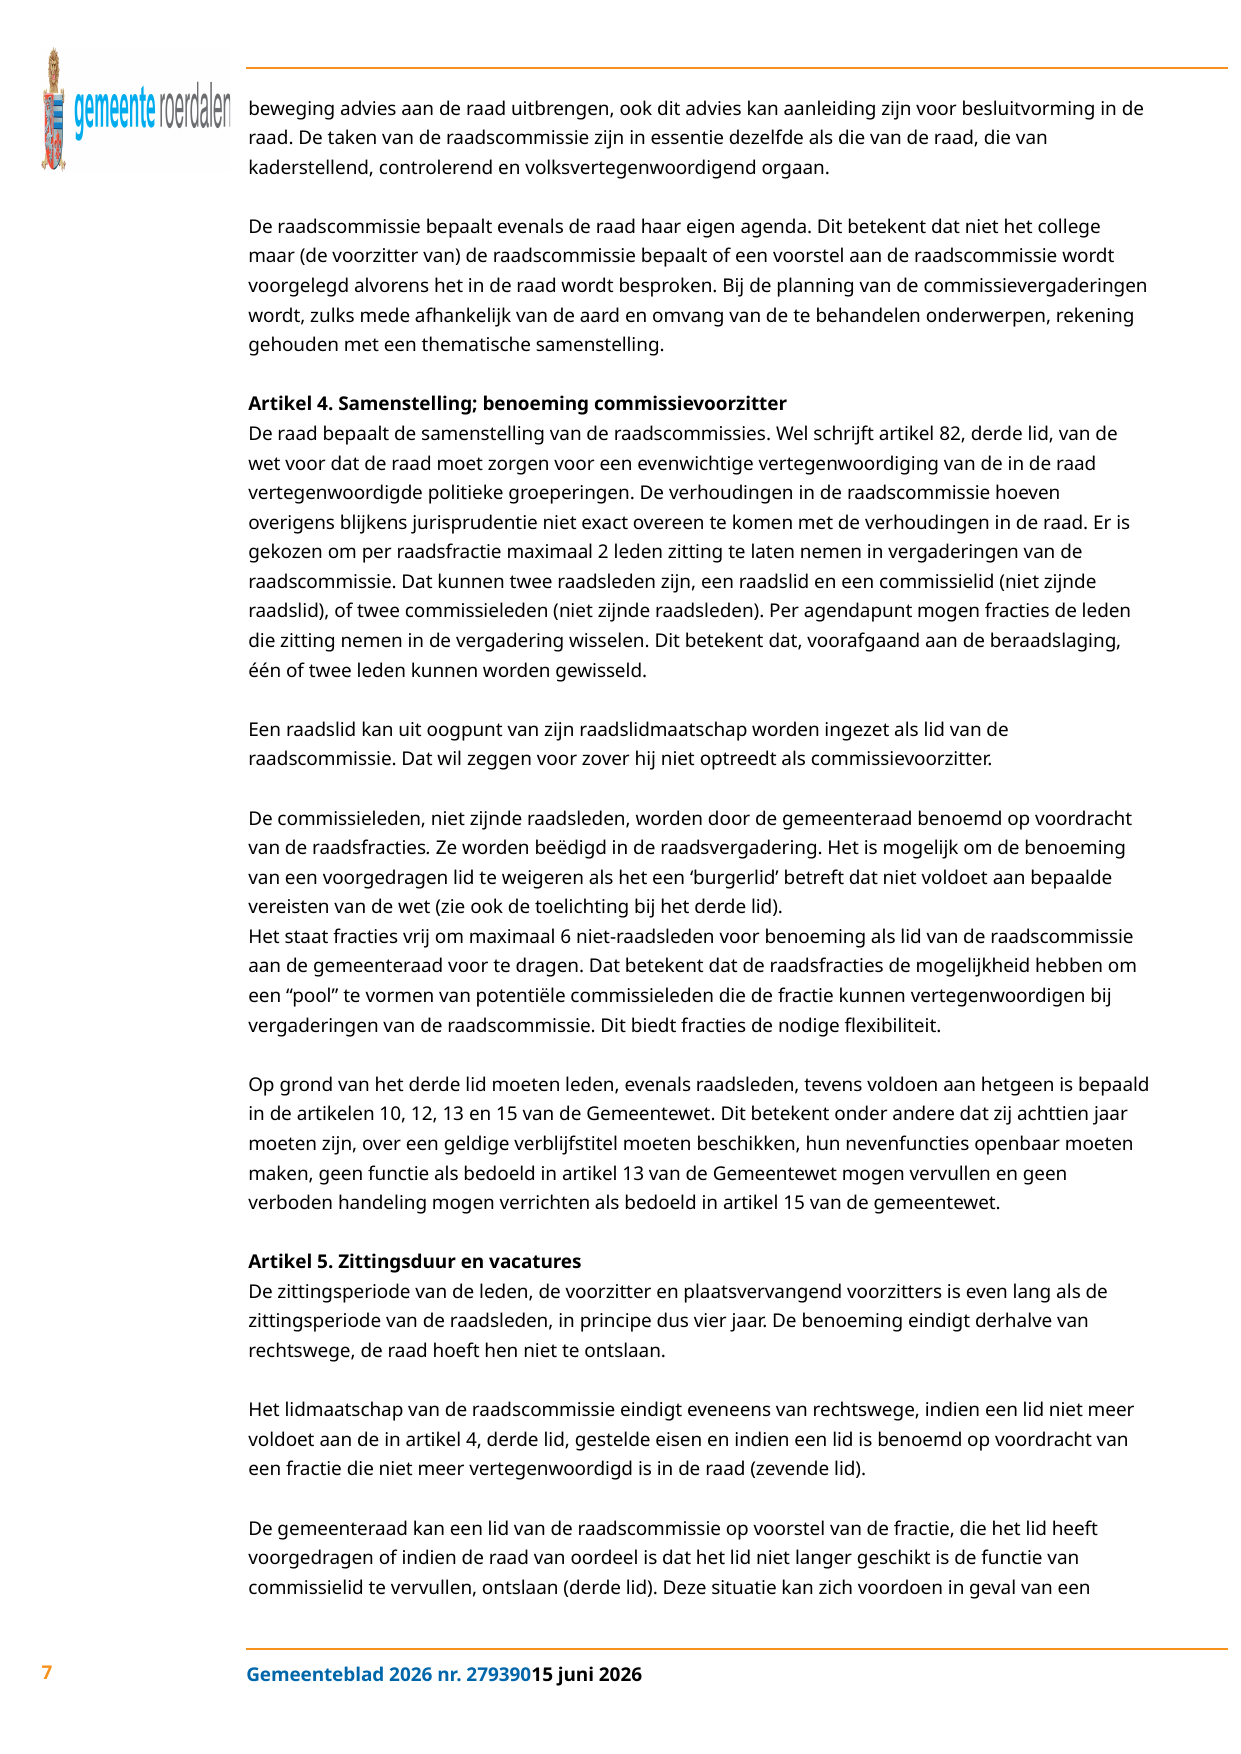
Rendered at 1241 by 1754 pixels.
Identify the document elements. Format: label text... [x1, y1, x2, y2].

text Op grond van het derde lid moeten leden, evenals raadsleden, tevens voldoen aan hetgeen is bepaald in de artikelen 10, 12, 13 en 15 van de Gemeentewet. Dit betekent onder andere dat zij achttien jaar moeten zijn, over een geldige verblijfstitel moeten beschikken, hun nevenfuncties openbaar moeten maken, geen functie als bedoeld in artikel 13 van de Gemeentewet mogen vervullen en geen verboden handeling mogen verrichten als bedoeld in artikel 15 van de gemeentewet. [248, 1071, 1152, 1215]
picture [41, 47, 231, 172]
text De commissieleden, niet zijnde raadsleden, worden door de gemeenteraad benoemd op voordracht van de raadsfracties. Ze worden beëdigd in de raadsvergadering. Het is mogelijk om de benoeming van een voorgedragen lid te weigeren als het een ‘burgerlid’ betreft dat niet voldoet aan bepaalde vereisten van de wet (zie ook de toelichting bij het derde lid). [248, 805, 1152, 919]
text De zittingsperiode van de leden, de voorzitter en plaatsvervangend voorzitters is even lang als de zittingsperiode van de raadsleden, in principe dus vier jaar. De benoeming eindigt derhalve van rechtswege, de raad hoeft hen niet te ontslaan. [248, 1278, 1152, 1363]
text De raad bepaalt de samenstelling van de raadscommissies. Wel schrijft artikel 82, derde lid, van de wet voor dat de raad moet zorgen voor een evenwichtige vertegenwoordiging van de in de raad vertegenwoordigde politieke groeperingen. De verhoudingen in de raadscommissie hoeven overigens blijkens jurisprudentie niet exact overeen te komen met de verhoudingen in de raad. Er is gekozen om per raadsfractie maximaal 2 leden zitting te laten nemen in vergaderingen van de raadscommissie. Dat kunnen twee raadsleden zijn, een raadslid en een commissielid (niet zijnde raadslid), of twee commissieleden (niet zijnde raadsleden). Per agendapunt mogen fracties de leden die zitting nemen in de vergadering wisselen. Dit betekent dat, voorafgaand aan de beraadslaging, één of twee leden kunnen worden gewisseld. [248, 420, 1152, 683]
text Een raadslid kan uit oogpunt van zijn raadslidmaatschap worden ingezet als lid van de raadscommissie. Dat wil zeggen voor zover hij niet optreedt als commissievoorzitter. [248, 716, 1152, 771]
text Artikel 5. Zittingsduur en vacatures [248, 1248, 1152, 1274]
text De gemeenteraad kan een lid van de raadscommissie op voorstel van de fractie, die het lid heeft voorgedragen of indien de raad van oordeel is dat het lid niet langer geschikt is de functie van commissielid te vervullen, ontslaan (derde lid). Deze situatie kan zich voordoen in geval van een [248, 1515, 1152, 1600]
text Het lidmaatschap van de raadscommissie eindigt eveneens van rechtswege, indien een lid niet meer voldoet aan de in artikel 4, derde lid, gestelde eisen en indien een lid is benoemd op voordracht van een fractie die niet meer vertegenwoordigd is in de raad (zevende lid). [248, 1396, 1152, 1481]
text De raadscommissie bepaalt evenals de raad haar eigen agenda. Dit betekent dat niet het college maar (de voorzitter van) de raadscommissie bepaalt of een voorstel aan de raadscommissie wordt voorgelegd alvorens het in de raad wordt besproken. Bij de planning van de commissievergaderingen wordt, zulks mede afhankelijk van de aard en omvang van de te behandelen onderwerpen, rekening gehouden met een thematische samenstelling. [248, 213, 1152, 357]
text beweging advies aan de raad uitbrengen, ook dit advies kan aanleiding zijn voor besluitvorming in de raad. De taken van de raadscommissie zijn in essentie dezelfde als die van de raad, die van kaderstellend, controlerend en volksvertegenwoordigend orgaan. [248, 95, 1152, 180]
text Artikel 4. Samenstelling; benoeming commissievoorzitter [248, 391, 1152, 416]
text Het staat fracties vrij om maximaal 6 niet-raadsleden voor benoeming als lid van de raadscommissie aan de gemeenteraad voor te dragen. Dat betekent dat de raadsfracties de mogelijkheid hebben om een “pool” te vormen van potentiële commissieleden die de fractie kunnen vertegenwoordigen bij vergaderingen van de raadscommissie. Dit biedt fracties de nodige flexibiliteit. [248, 923, 1152, 1038]
